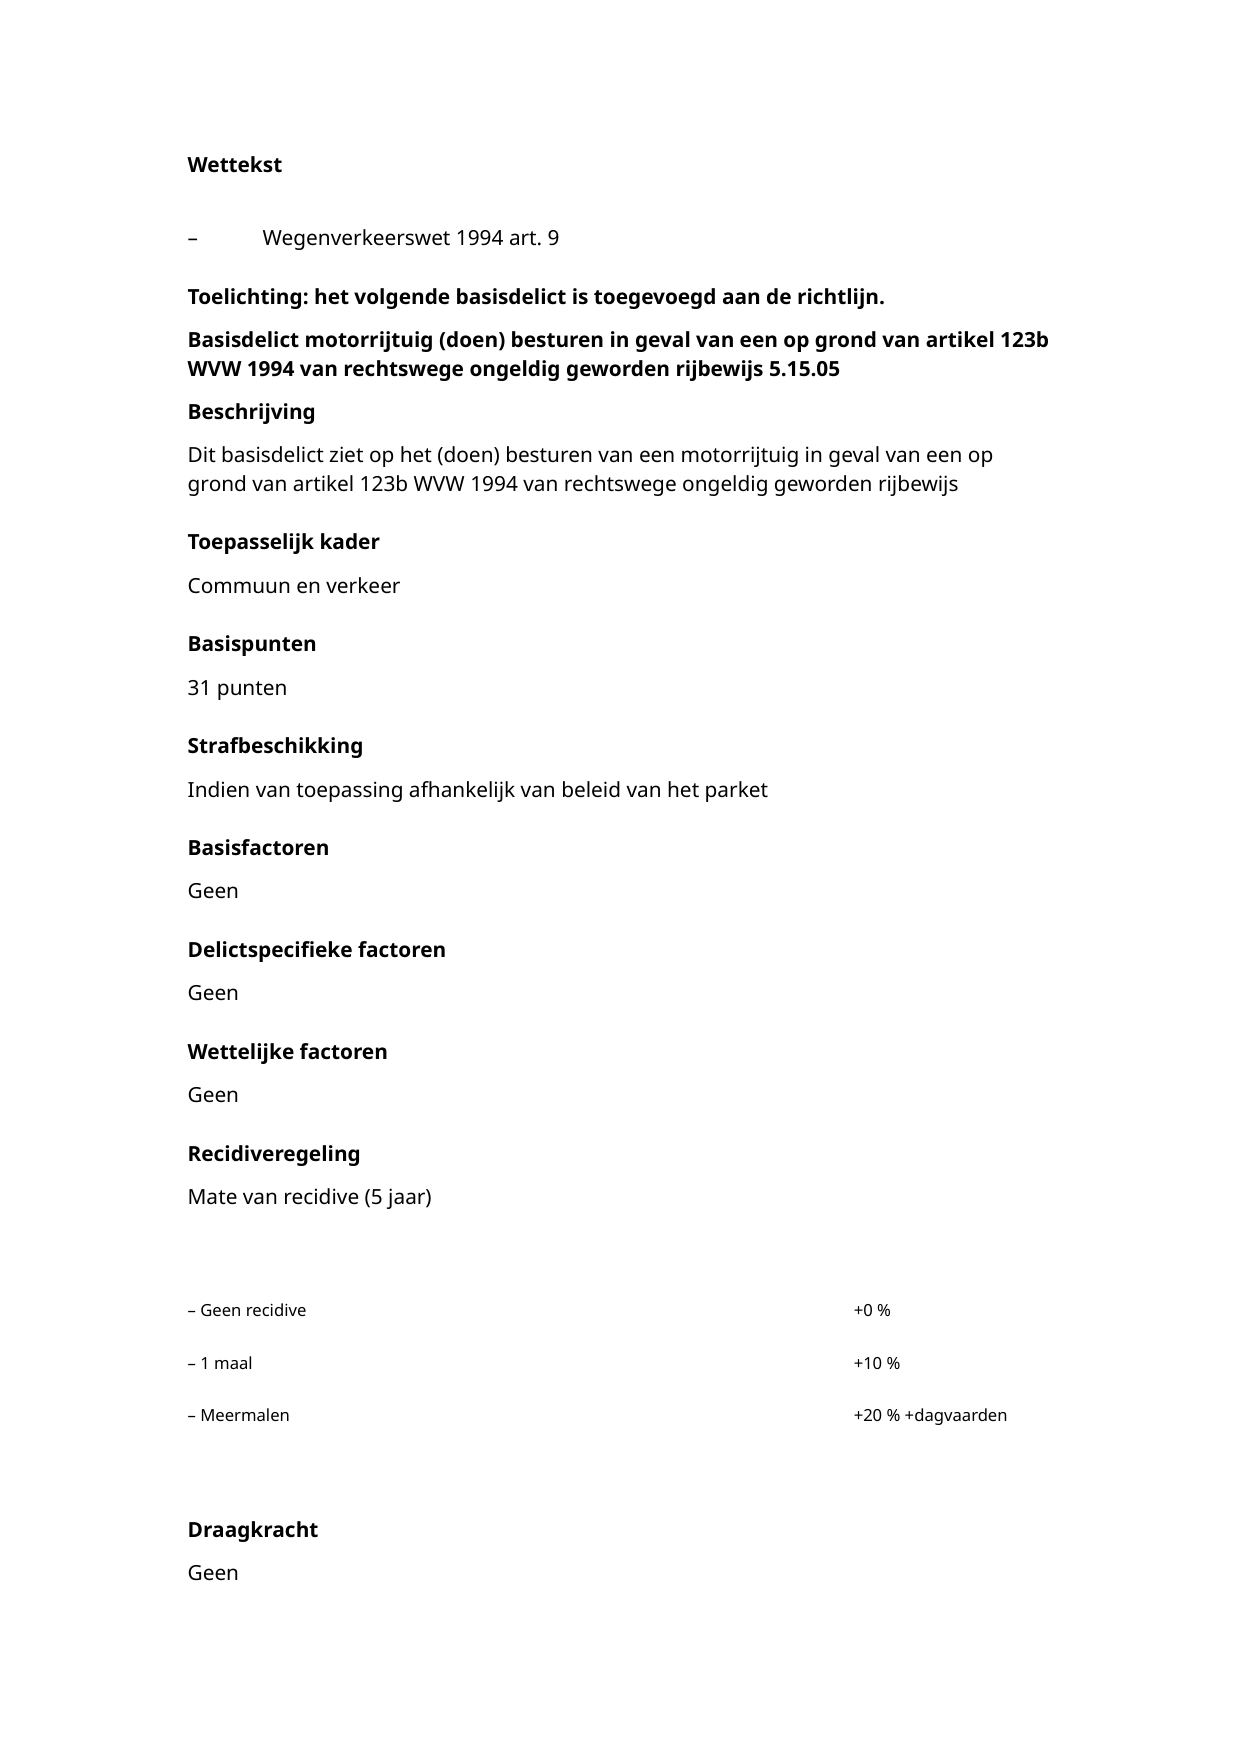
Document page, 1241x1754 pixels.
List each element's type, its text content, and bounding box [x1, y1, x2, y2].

table_cell – Meermalen [188, 1404, 853, 1457]
text Basisfactoren [187, 833, 1053, 862]
text Geen [187, 877, 1053, 905]
text Wettekst [187, 150, 1053, 178]
text Geen [187, 1080, 1053, 1109]
table_cell +10 % [854, 1351, 1053, 1404]
text Commuun en verkeer [187, 571, 1053, 599]
table_cell +20 % +dagvaarden [854, 1404, 1053, 1457]
text Draagkracht [187, 1515, 1053, 1543]
text Dit basisdelict ziet op het (doen) besturen van een motorrijtuig in geval van een op grond van artikel 123b WVW 1994 van rechtswege ongeldig geworden rijbewijs [187, 441, 1053, 497]
table_cell – 1 maal [188, 1351, 853, 1404]
text Beschrijving [187, 397, 1053, 426]
text Basispunten [187, 629, 1053, 658]
text Basisdelict motorrijtuig (doen) besturen in geval van een op grond van artikel 123b WVW 1994 van rechtswege ongeldig geworden rijbewijs 5.15.05 [187, 325, 1053, 382]
text Geen [187, 978, 1053, 1007]
list Wegenverkeerswet 1994 art. 9 [187, 223, 1053, 252]
text Recidiveregeling [187, 1139, 1053, 1167]
table_header – Geen recidive [188, 1299, 853, 1351]
text Toelichting: het volgende basisdelict is toegevoegd aan de richtlijn. [187, 282, 1053, 310]
text Toepasselijk kader [187, 527, 1053, 556]
text Geen [187, 1558, 1053, 1587]
text 31 punten [187, 673, 1053, 701]
table_header +0 % [854, 1299, 1053, 1351]
text Wettelijke factoren [187, 1037, 1053, 1065]
text Indien van toepassing afhankelijk van beleid van het parket [187, 775, 1053, 803]
text Strafbeschikking [187, 731, 1053, 760]
text Mate van recidive (5 jaar) [187, 1182, 1053, 1211]
text Delictspecifieke factoren [187, 935, 1053, 963]
